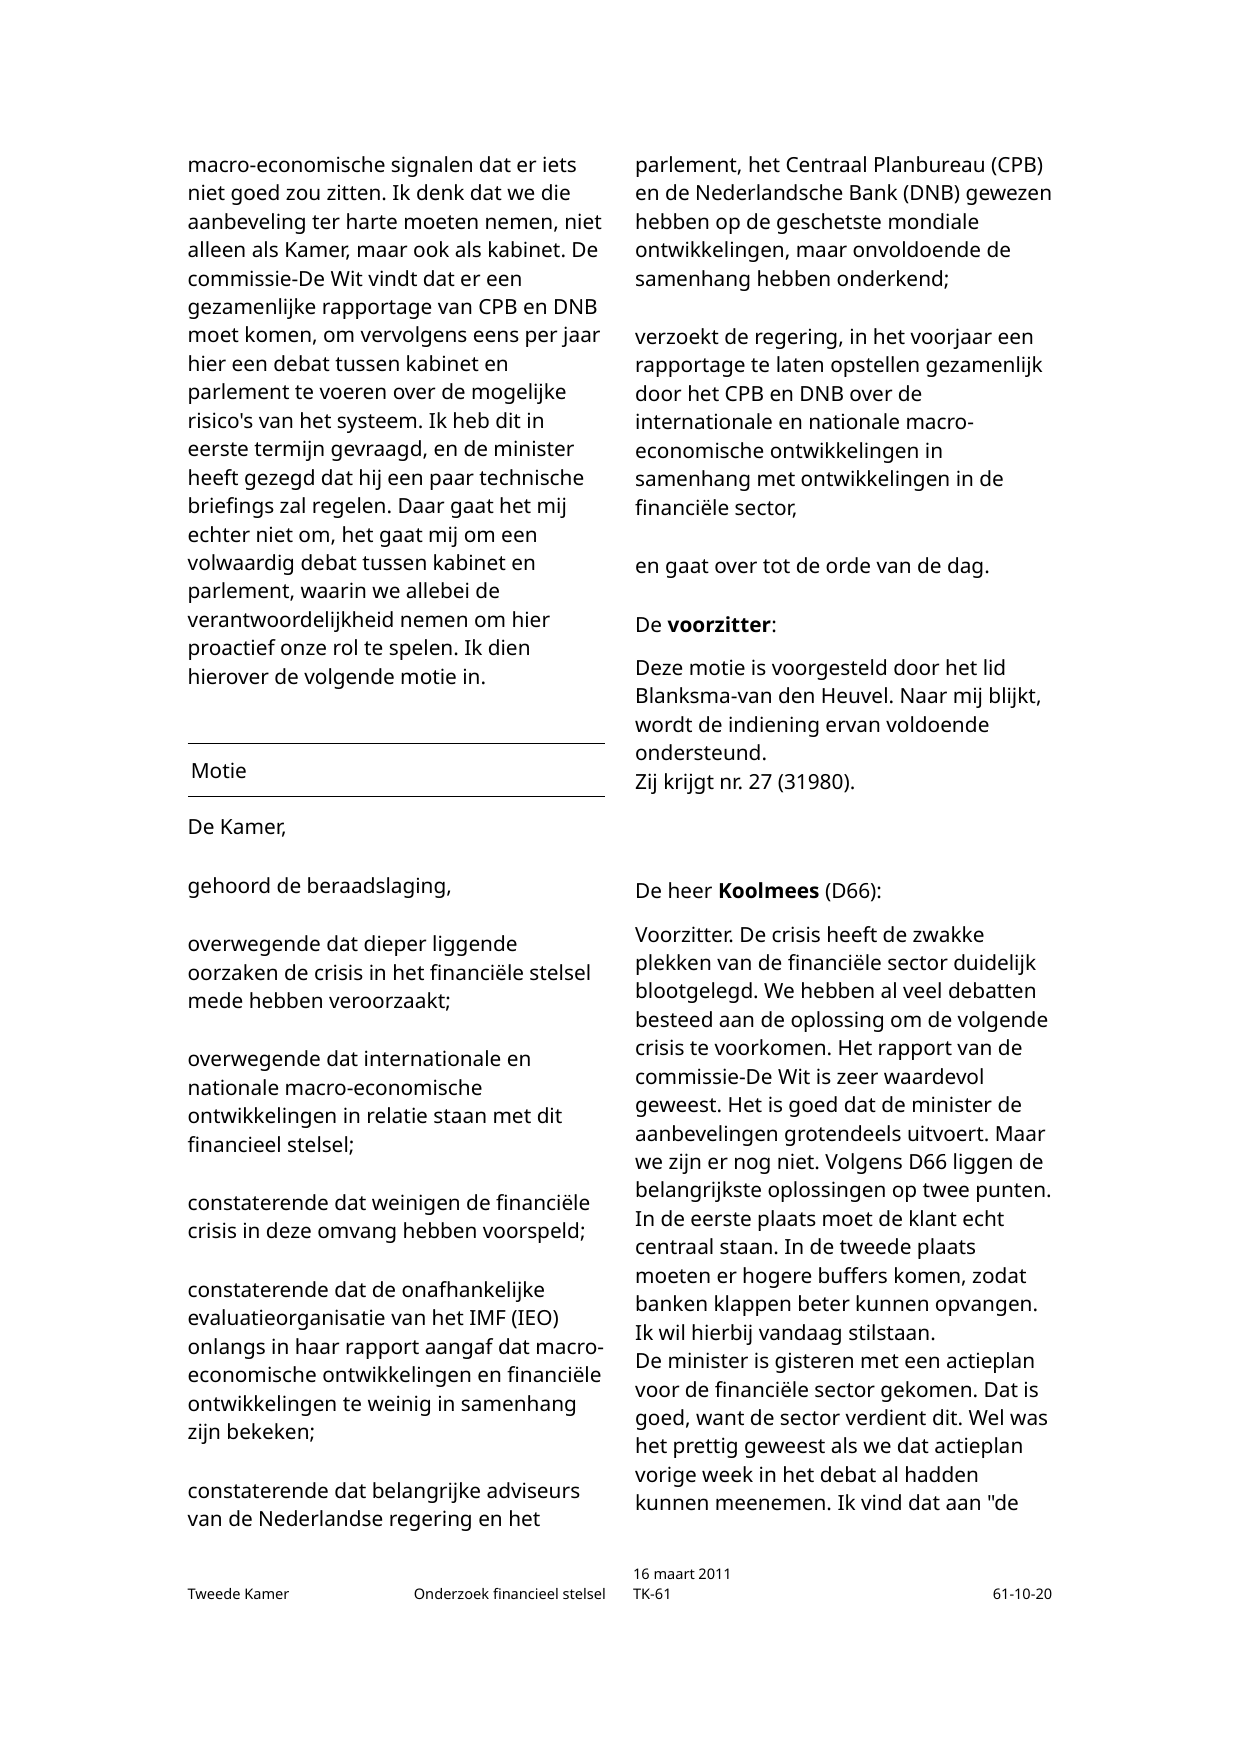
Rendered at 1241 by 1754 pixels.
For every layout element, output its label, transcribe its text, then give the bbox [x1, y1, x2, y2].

text constaterende dat weinigen de financiële crisis in deze omvang hebben voorspeld; [187, 1188, 605, 1245]
text De heer Koolmees (D66): [635, 876, 1053, 905]
text De voorzitter: [635, 610, 1053, 638]
text De Kamer, [187, 812, 605, 841]
text verzoekt de regering, in het voorjaar een rapportage te laten opstellen gezamenlijk door het CPB en DNB over de internationale en nationale macro-economische ontwikkelingen in samenhang met ontwikkelingen in de financiële sector, [635, 322, 1053, 521]
text Voorzitter. De crisis heeft de zwakke plekken van de financiële sector duidelijk blootgelegd. We hebben al veel debatten besteed aan de oplossing om de volgende crisis te voorkomen. Het rapport van de commissie-De Wit is zeer waardevol geweest. Het is goed dat de minister de aanbevelingen grotendeels uitvoert. Maar we zijn er nog niet. Volgens D66 liggen de belangrijkste oplossingen op twee punten. In de eerste plaats moet de klant echt centraal staan. In de tweede plaats moeten er hogere buffers komen, zodat banken klappen beter kunnen opvangen. Ik wil hierbij vandaag stilstaan. [635, 920, 1053, 1346]
text Deze motie is voorgesteld door het lid Blanksma-van den Heuvel. Naar mij blijkt, wordt de indiening ervan voldoende ondersteund. [635, 653, 1053, 767]
text macro-economische signalen dat er iets niet goed zou zitten. Ik denk dat we die aanbeveling ter harte moeten nemen, niet alleen als Kamer, maar ook als kabinet. De commissie-De Wit vindt dat er een gezamenlijke rapportage van CPB en DNB moet komen, om vervolgens eens per jaar hier een debat tussen kabinet en parlement te voeren over de mogelijke risico's van het systeem. Ik heb dit in eerste termijn gevraagd, en de minister heeft gezegd dat hij een paar technische briefings zal regelen. Daar gaat het mij echter niet om, het gaat mij om een volwaardig debat tussen kabinet en parlement, waarin we allebei de verantwoordelijkheid nemen om hier proactief onze rol te spelen. Ik dien hierover de volgende motie in. [187, 150, 605, 690]
text constaterende dat belangrijke adviseurs van de Nederlandse regering en het [187, 1476, 605, 1533]
text De minister is gisteren met een actieplan voor de financiële sector gekomen. Dat is goed, want de sector verdient dit. Wel was het prettig geweest als we dat actieplan vorige week in het debat al hadden kunnen meenemen. Ik vind dat aan "de [635, 1346, 1053, 1517]
subtitle Motie [187, 744, 605, 797]
text Zij krijgt nr. 27 (31980). [635, 767, 1053, 795]
text overwegende dat dieper liggende oorzaken de crisis in het financiële stelsel mede hebben veroorzaakt; [187, 929, 605, 1014]
text  [635, 825, 1053, 854]
text en gaat over tot de orde van de dag. [635, 551, 1053, 580]
text overwegende dat internationale en nationale macro-economische ontwikkelingen in relatie staan met dit financieel stelsel; [187, 1044, 605, 1158]
text constaterende dat de onafhankelijke evaluatieorganisatie van het IMF (IEO) onlangs in haar rapport aangaf dat macro-economische ontwikkelingen en financiële ontwikkelingen te weinig in samenhang zijn bekeken; [187, 1275, 605, 1446]
text parlement, het Centraal Planbureau (CPB) en de Nederlandsche Bank (DNB) gewezen hebben op de geschetste mondiale ontwikkelingen, maar onvoldoende de samenhang hebben onderkend; [635, 150, 1053, 292]
text gehoord de beraadslaging, [187, 871, 605, 899]
